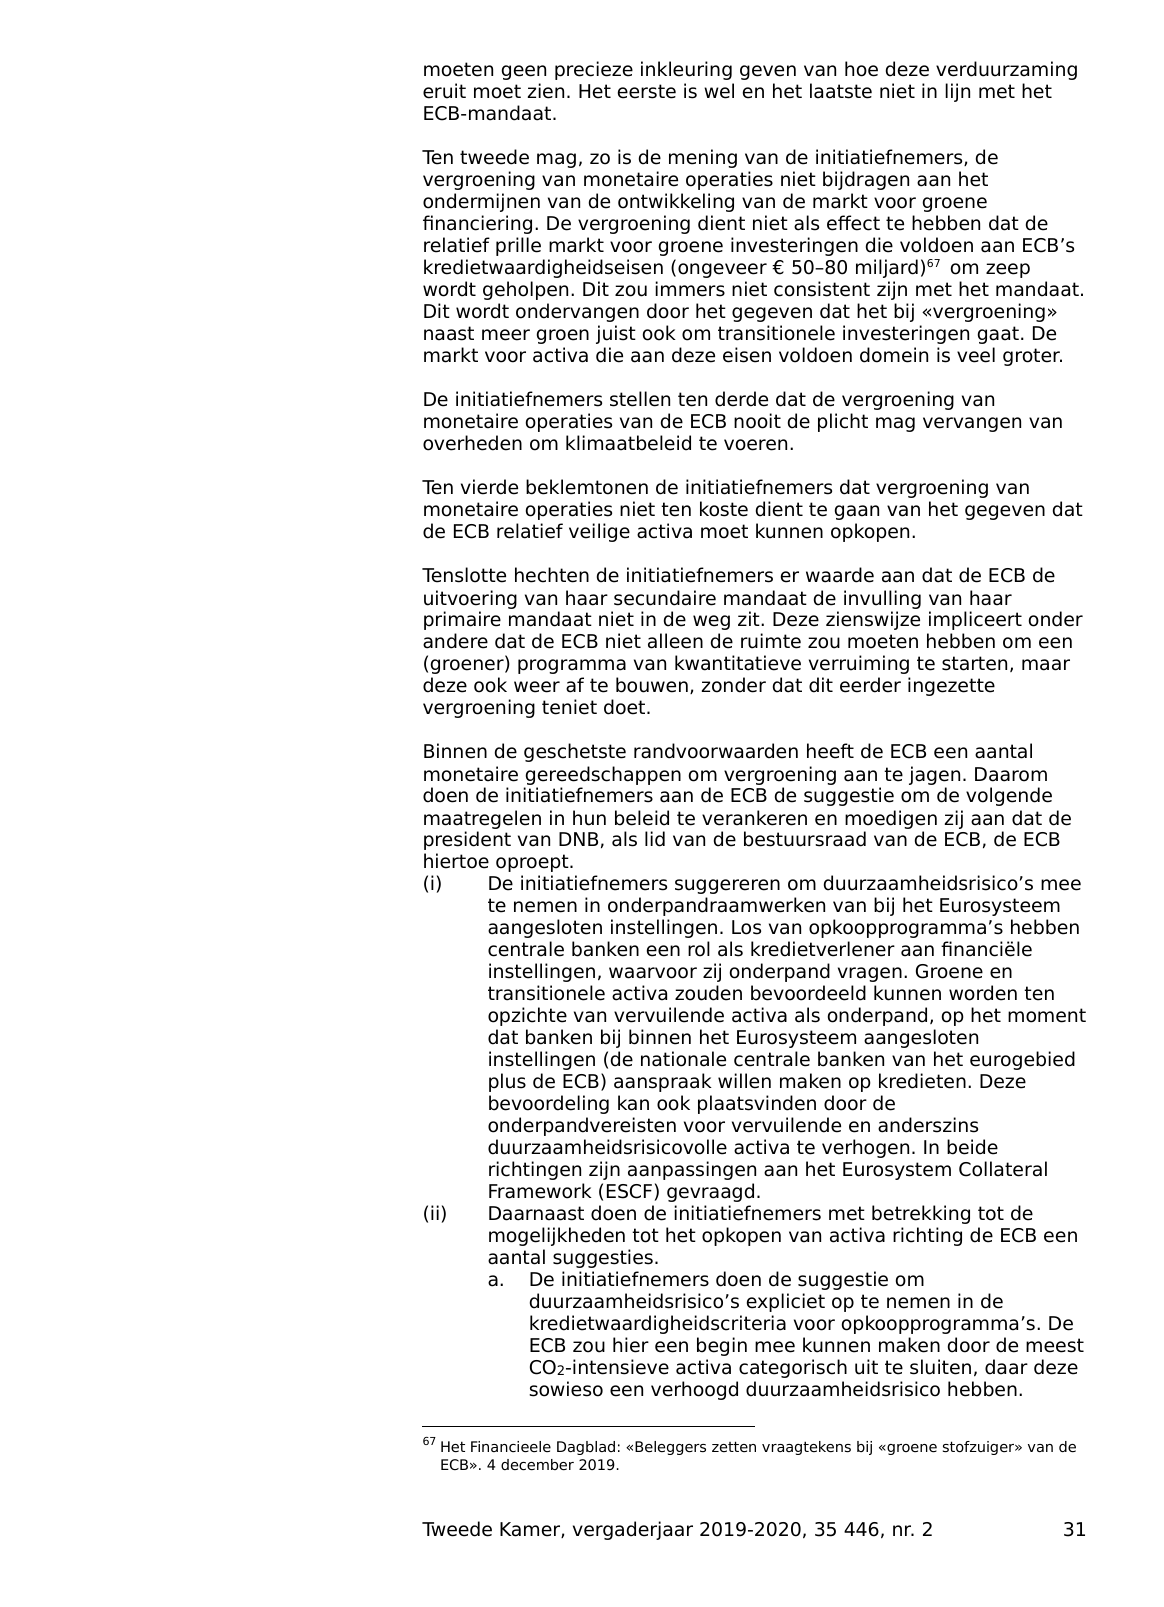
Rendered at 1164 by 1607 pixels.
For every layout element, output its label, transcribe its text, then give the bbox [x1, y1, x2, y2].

text (i) De initiatiefnemers suggereren om duurzaamheidsrisico’s mee te nemen in onderpandraamwerken van bij het Eurosysteem aangesloten instellingen. Los van opkoopprogramma’s hebben centrale banken een rol als kredietverlener aan financiële instellingen, waarvoor zij onderpand vragen. Groene en transitionele activa zouden bevoordeeld kunnen worden ten opzichte van vervuilende activa als onderpand, op het moment dat banken bij binnen het Eurosysteem aangesloten instellingen (de nationale centrale banken van het eurogebied plus de ECB) aanspraak willen maken op kredieten. Deze bevoordeling kan ook plaatsvinden door de onderpandvereisten voor vervuilende en anderszins duurzaamheidsrisicovolle activa te verhogen. In beide richtingen zijn aanpassingen aan het Eurosystem Collateral Framework (ESCF) gevraagd. [422, 873, 1087, 1203]
text a. De initiatiefnemers doen de suggestie om duurzaamheidsrisico’s expliciet op te nemen in de kredietwaardigheidscriteria voor opkoopprogramma’s. De ECB zou hier een begin mee kunnen maken door de meest CO2-intensieve activa categorisch uit te sluiten, daar deze sowieso een verhoogd duurzaamheidsrisico hebben. [487, 1269, 1087, 1401]
text Ten tweede mag, zo is de mening van de initiatiefnemers, de vergroening van monetaire operaties niet bijdragen aan het ondermijnen van de ontwikkeling van de markt voor groene financiering. De vergroening dient niet als effect te hebben dat de relatief prille markt voor groene investeringen die voldoen aan ECB’s kredietwaardigheidseisen (ongeveer € 50–80 miljard) om zeep wordt geholpen. Dit zou immers niet consistent zijn met het mandaat. Dit wordt ondervangen door het gegeven dat het bij «vergroening» naast meer groen juist ook om transitionele investeringen gaat. De markt voor activa die aan deze eisen voldoen domein is veel groter. [422, 147, 1087, 367]
text Tenslotte hechten de initiatiefnemers er waarde aan dat de ECB de uitvoering van haar secundaire mandaat de invulling van haar primaire mandaat niet in de weg zit. Deze zienswijze impliceert onder andere dat de ECB niet alleen de ruimte zou moeten hebben om een (groener) programma van kwantitatieve verruiming te starten, maar deze ook weer af te bouwen, zonder dat dit eerder ingezette vergroening teniet doet. [422, 565, 1087, 719]
text De initiatiefnemers stellen ten derde dat de vergroening van monetaire operaties van de ECB nooit de plicht mag vervangen van overheden om klimaatbeleid te voeren. [422, 389, 1087, 455]
text (ii) Daarnaast doen de initiatiefnemers met betrekking tot de mogelijkheden tot het opkopen van activa richting de ECB een aantal suggesties. [422, 1203, 1087, 1269]
text moeten geen precieze inkleuring geven van hoe deze verduurzaming eruit moet zien. Het eerste is wel en het laatste niet in lijn met het ECB-mandaat. [422, 59, 1087, 125]
text Ten vierde beklemtonen de initiatiefnemers dat vergroening van monetaire operaties niet ten koste dient te gaan van het gegeven dat de ECB relatief veilige activa moet kunnen opkopen. [422, 477, 1087, 543]
text Binnen de geschetste randvoorwaarden heeft de ECB een aantal monetaire gereedschappen om vergroening aan te jagen. Daarom doen de initiatiefnemers aan de ECB de suggestie om de volgende maatregelen in hun beleid te verankeren en moedigen zij aan dat de president van DNB, als lid van de bestuursraad van de ECB, de ECB hiertoe oproept. [422, 741, 1087, 873]
text Het Financieele Dagblad: «Beleggers zetten vraagtekens bij «groene stofzuiger» van de ECB». 4 december 2019. [422, 1435, 1087, 1474]
